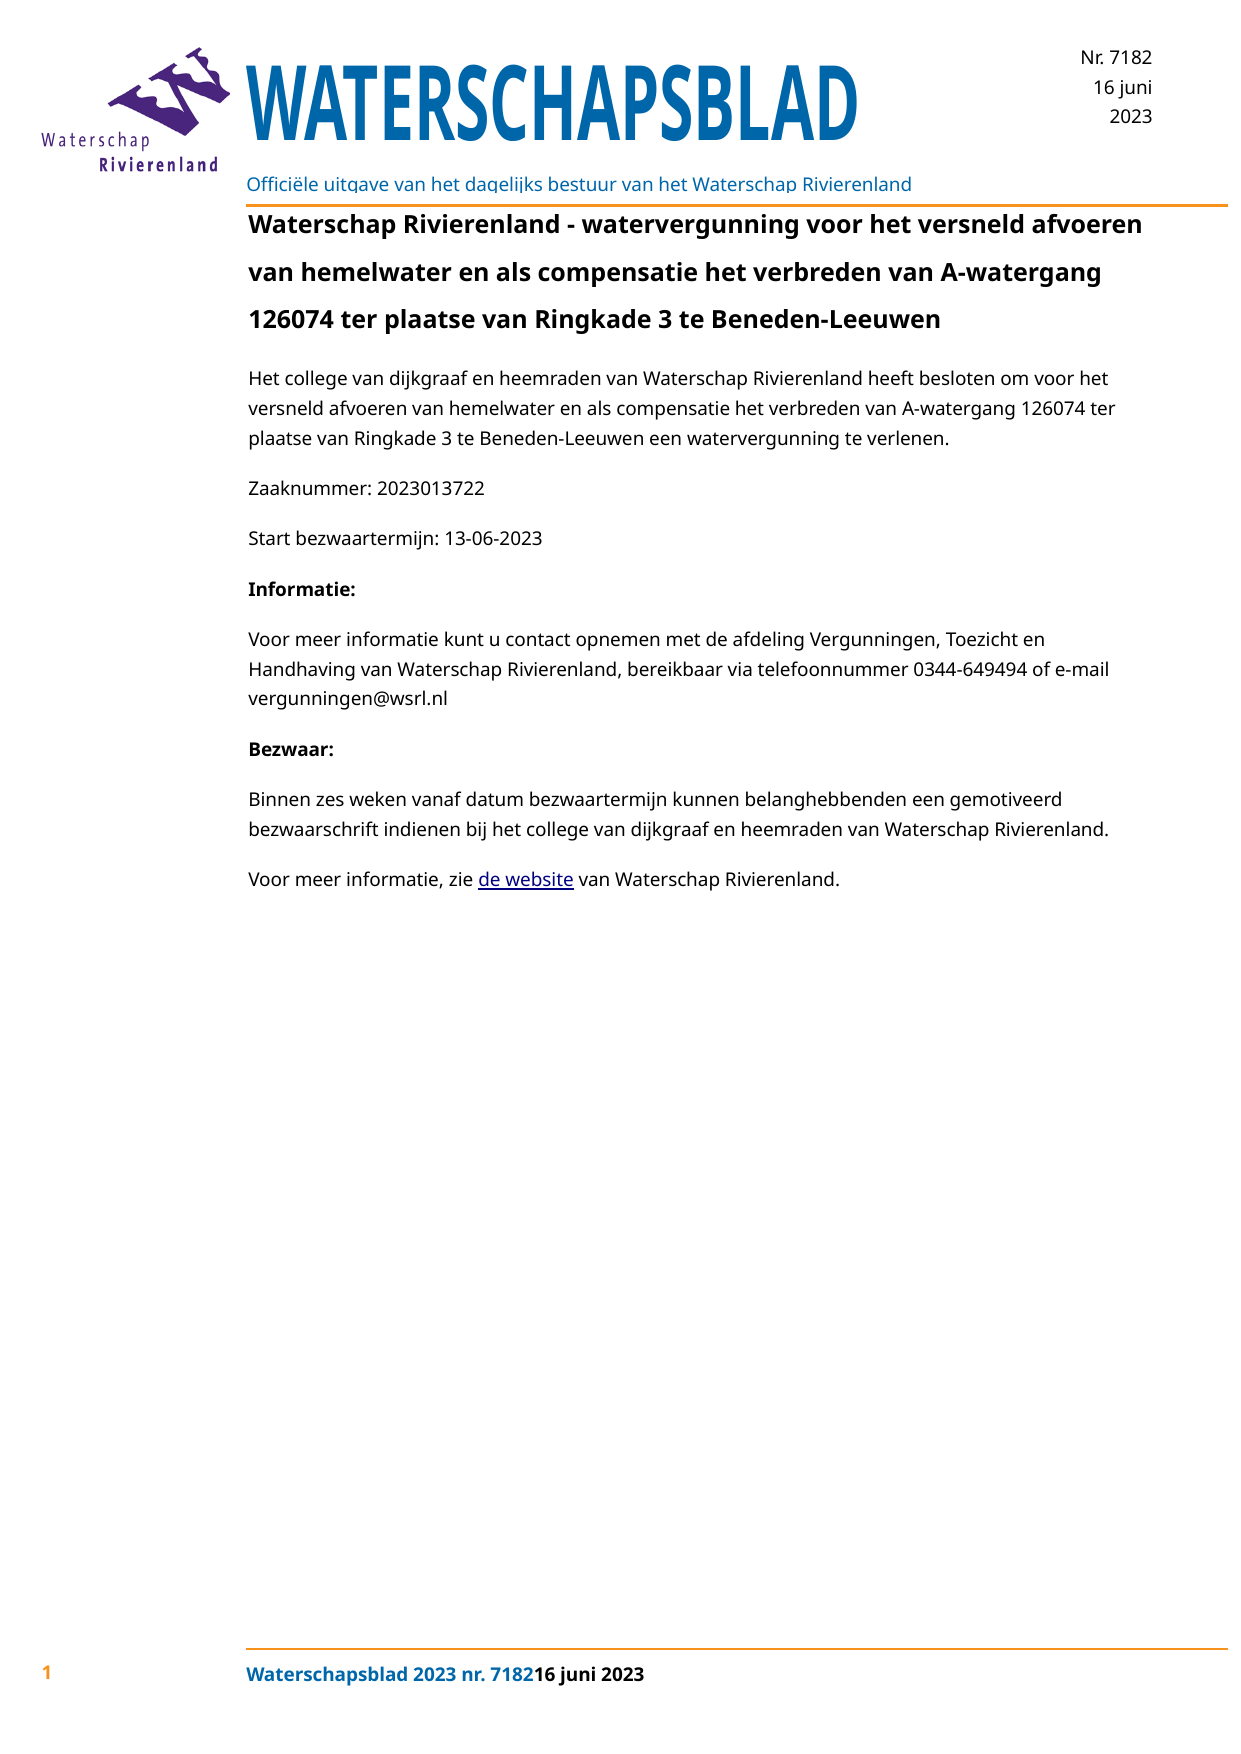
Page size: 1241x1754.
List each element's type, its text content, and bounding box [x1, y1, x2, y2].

text Bezwaar: [248, 736, 1152, 762]
text Binnen zes weken vanaf datum bezwaartermijn kunnen belanghebbenden een gemotiveerd bezwaarschrift indienen bij het college van dijkgraaf en heemraden van Waterschap Rivierenland. [248, 786, 1152, 842]
text Het college van dijkgraaf en heemraden van Waterschap Rivierenland heeft besloten om voor het versneld afvoeren van hemelwater en als compensatie het verbreden van A-watergang 126074 ter plaatse van Ringkade 3 te Beneden-Leeuwen een watervergunning te verlenen. [248, 366, 1152, 450]
text Informatie: [248, 576, 1152, 602]
text Start bezwaartermijn: 13-06-2023 [248, 526, 1152, 551]
picture [41, 47, 231, 172]
text Zaaknummer: 2023013722 [248, 475, 1152, 501]
text Waterschap Rivierenland - watervergunning voor het versneld afvoeren van hemelwater en als compensatie het verbreden van A-watergang 126074 ter plaatse van Ringkade 3 te Beneden-Leeuwen [248, 207, 1152, 336]
text Voor meer informatie kunt u contact opnemen met de afdeling Vergunningen, Toezicht en Handhaving van Waterschap Rivierenland, bereikbaar via telefoonnummer 0344-649494 of e-mail vergunningen@wsrl.nl [248, 626, 1152, 711]
text Voor meer informatie, zie de website van Waterschap Rivierenland. [248, 866, 1152, 892]
